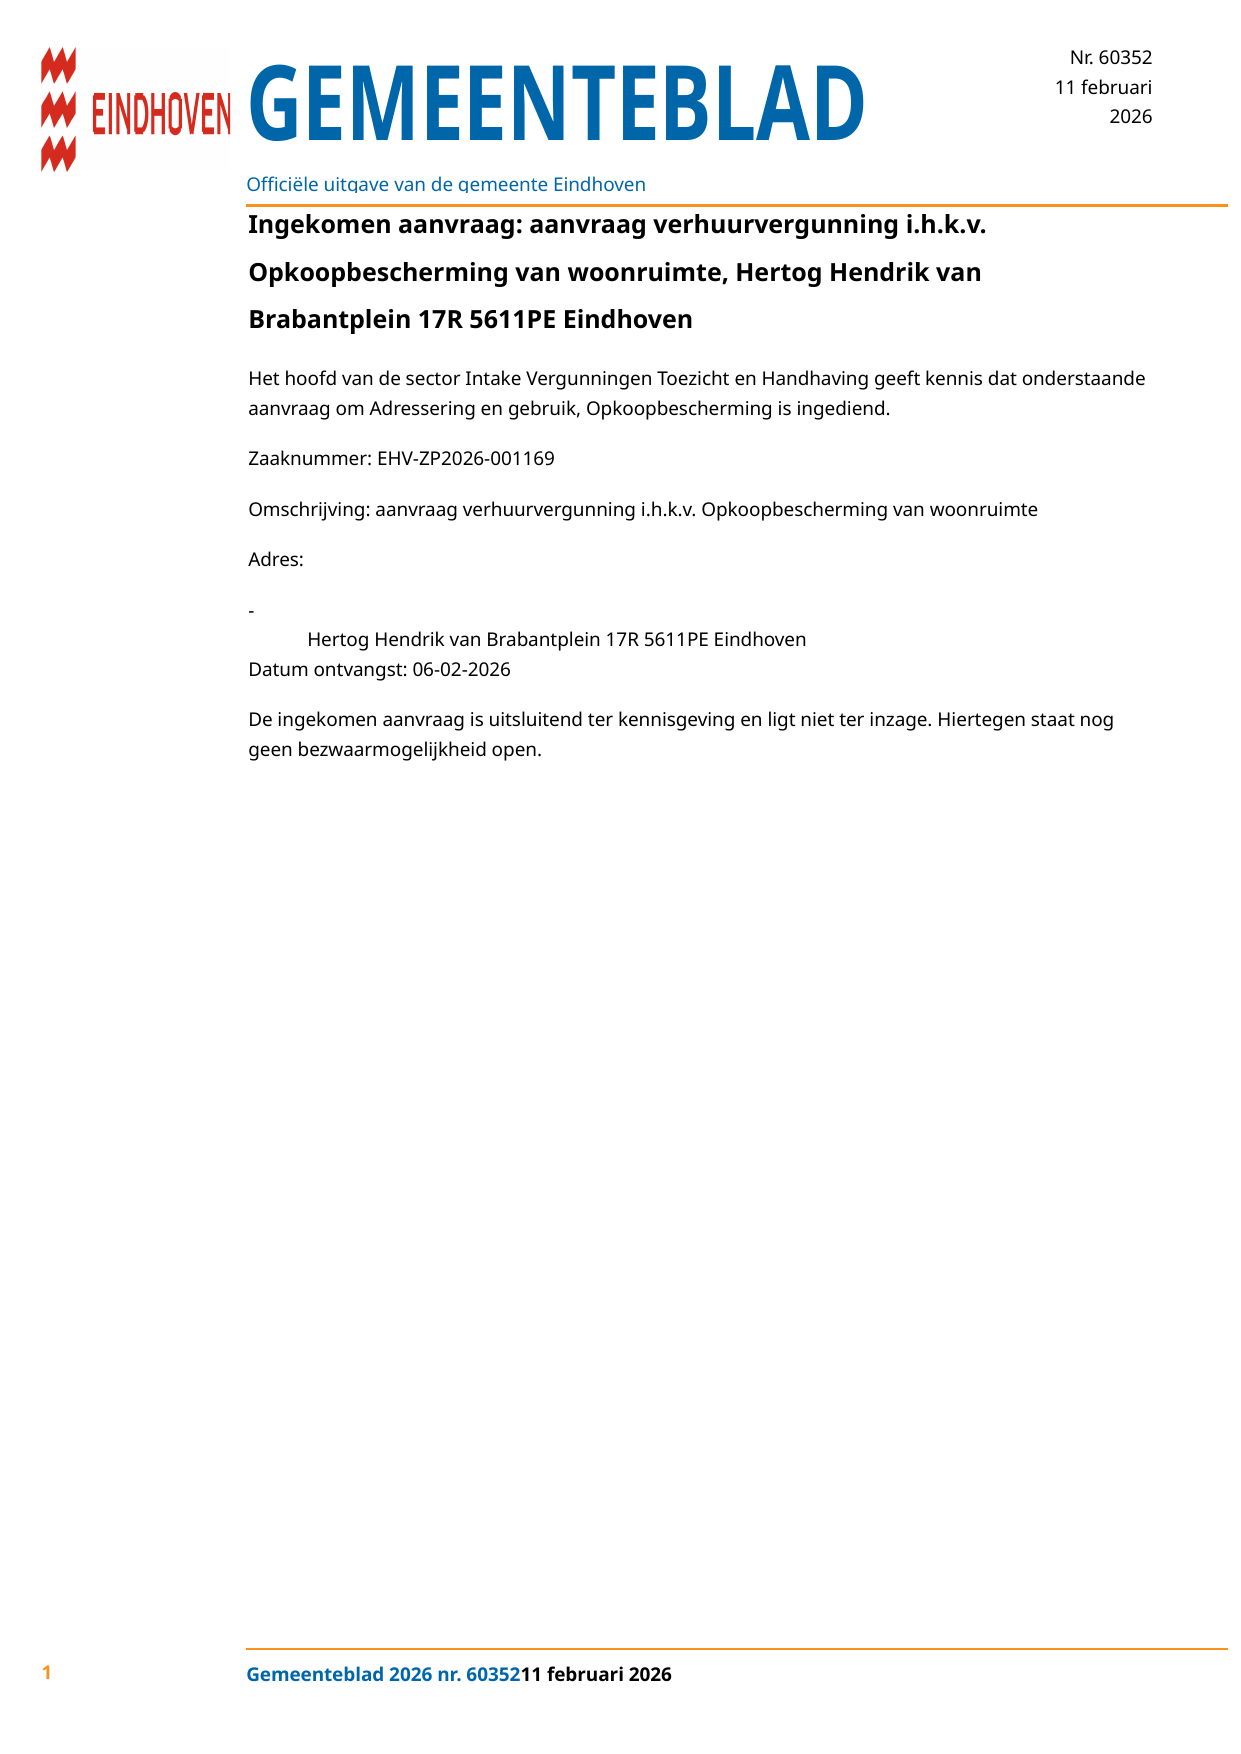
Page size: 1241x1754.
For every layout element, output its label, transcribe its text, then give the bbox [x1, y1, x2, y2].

text Zaaknummer: EHV-ZP2026-001169 [248, 446, 1152, 471]
text Omschrijving: aanvraag verhuurvergunning i.h.k.v. Opkoopbescherming van woonruimte [248, 496, 1152, 522]
text Het hoofd van de sector Intake Vergunningen Toezicht en Handhaving geeft kennis dat onderstaande aanvraag om Adressering en gebruik, Opkoopbescherming is ingediend. [248, 366, 1152, 421]
text Adres: [248, 546, 1152, 572]
text Ingekomen aanvraag: aanvraag verhuurvergunning i.h.k.v. Opkoopbescherming van woonruimte, Hertog Hendrik van Brabantplein 17R 5611PE Eindhoven [248, 207, 1152, 336]
picture [41, 47, 231, 172]
text Datum ontvangst: 06-02-2026 [248, 656, 1152, 682]
list Hertog Hendrik van Brabantplein 17R 5611PE Eindhoven [248, 626, 1152, 652]
text De ingekomen aanvraag is uitsluitend ter kennisgeving en ligt niet ter inzage. Hiertegen staat nog geen bezwaarmogelijkheid open. [248, 706, 1152, 762]
